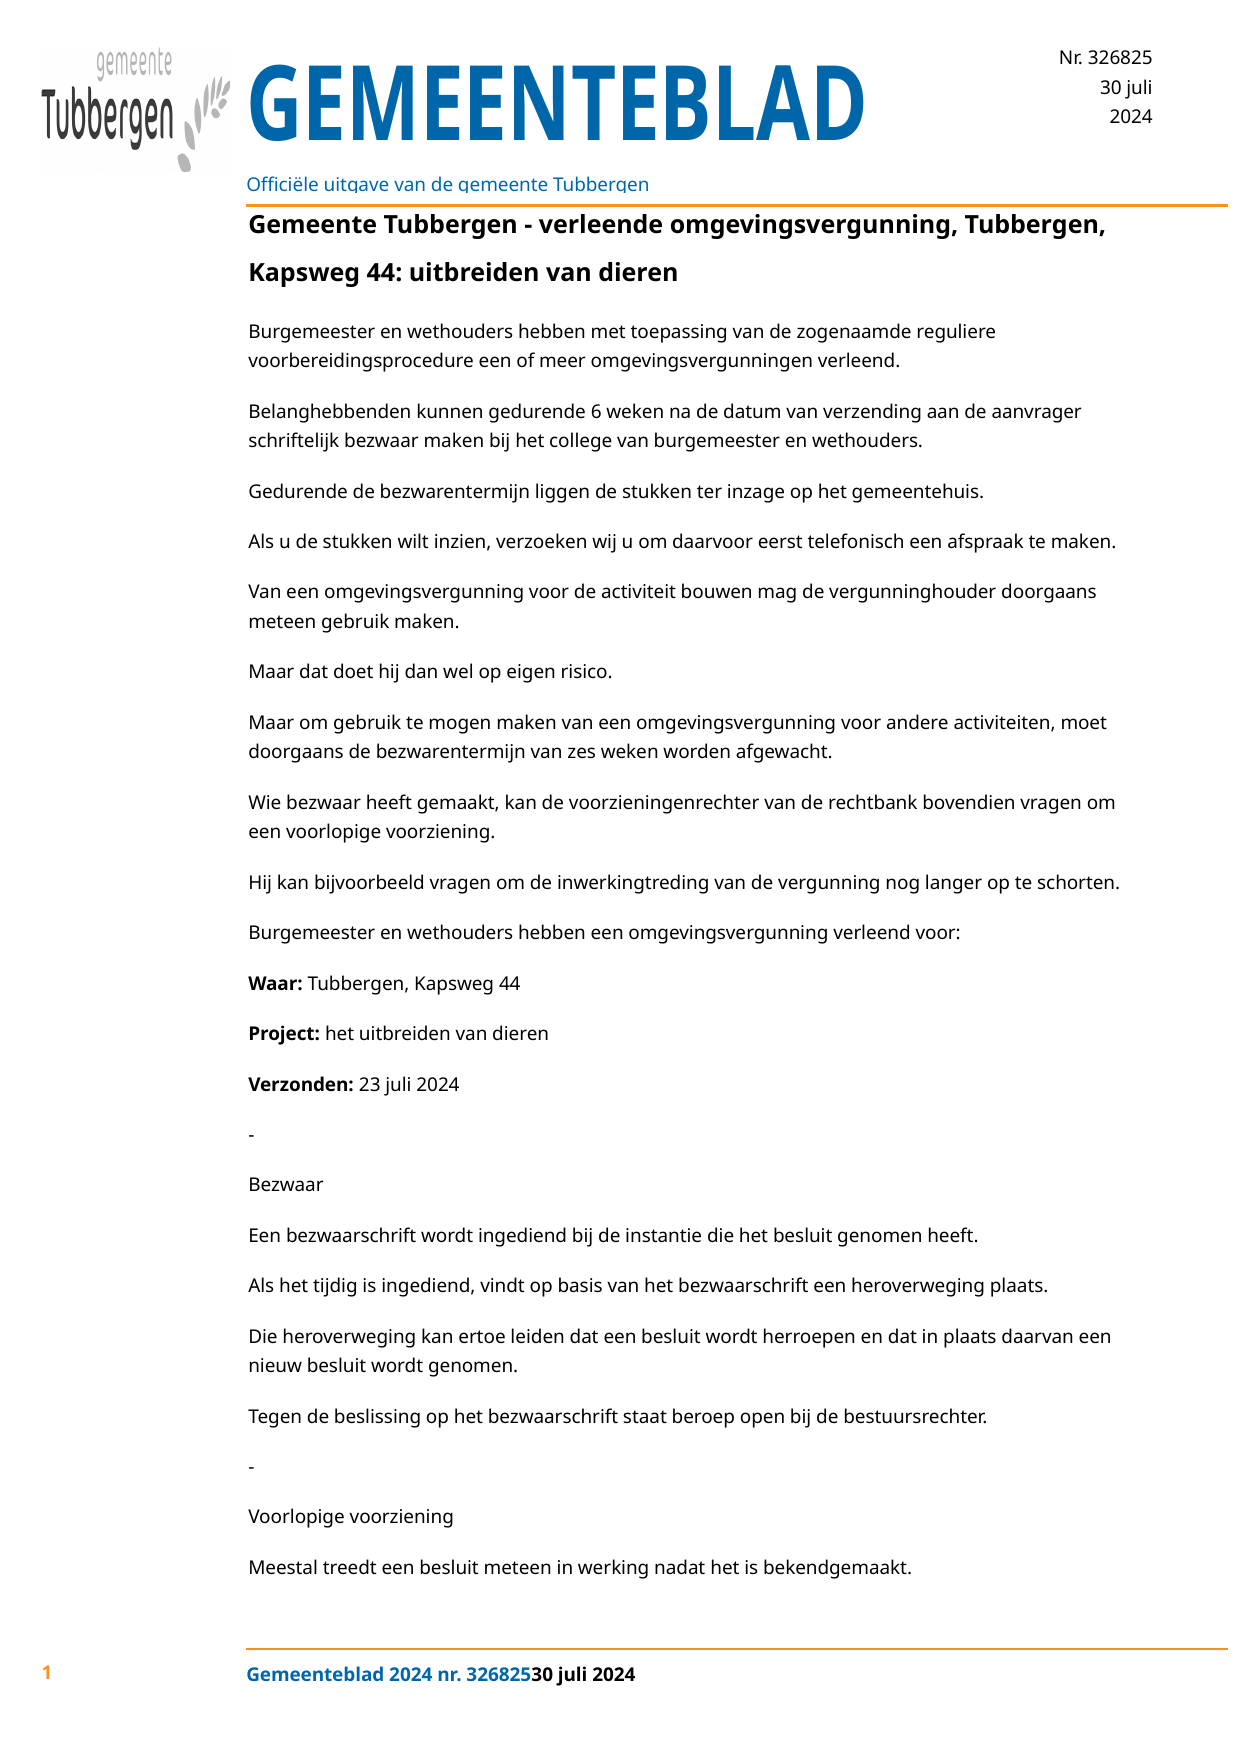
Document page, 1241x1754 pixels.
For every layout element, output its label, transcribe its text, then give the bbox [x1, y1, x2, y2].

text - [248, 1453, 1152, 1479]
text Gemeente Tubbergen - verleende omgevingsvergunning, Tubbergen, Kapsweg 44: uitbreiden van dieren [248, 207, 1152, 288]
text Waar: Tubbergen, Kapsweg 44 [248, 970, 1152, 996]
text Maar dat doet hij dan wel op eigen risico. [248, 659, 1152, 684]
text Tegen de beslissing op het bezwaarschrift staat beroep open bij de bestuursrechter. [248, 1403, 1152, 1429]
text Gedurende de bezwarentermijn liggen de stukken ter inzage op het gemeentehuis. [248, 478, 1152, 504]
text Een bezwaarschrift wordt ingediend bij de instantie die het besluit genomen heeft. [248, 1222, 1152, 1248]
text Belanghebbenden kunnen gedurende 6 weken na de datum van verzending aan de aanvrager schriftelijk bezwaar maken bij het college van burgemeester en wethouders. [248, 398, 1152, 453]
text Bezwaar [248, 1172, 1152, 1197]
text Wie bezwaar heeft gemaakt, kan de voorzieningenrechter van de rechtbank bovendien vragen om een voorlopige voorziening. [248, 789, 1152, 844]
text Hij kan bijvoorbeeld vragen om de inwerkingtreding van de vergunning nog langer op te schorten. [248, 869, 1152, 895]
text - [248, 1121, 1152, 1147]
text Voorlopige voorziening [248, 1504, 1152, 1529]
text Als u de stukken wilt inzien, verzoeken wij u om daarvoor eerst telefonisch een afspraak te maken. [248, 528, 1152, 554]
text Van een omgevingsvergunning voor de activiteit bouwen mag de vergunninghouder doorgaans meteen gebruik maken. [248, 579, 1152, 634]
text Verzonden: 23 juli 2024 [248, 1071, 1152, 1097]
text Maar om gebruik te mogen maken van een omgevingsvergunning voor andere activiteiten, moet doorgaans de bezwarentermijn van zes weken worden afgewacht. [248, 709, 1152, 764]
text Burgemeester en wethouders hebben met toepassing van de zogenaamde reguliere voorbereidingsprocedure een of meer omgevingsvergunningen verleend. [248, 318, 1152, 373]
text Project: het uitbreiden van dieren [248, 1020, 1152, 1046]
picture [41, 47, 231, 172]
text Burgemeester en wethouders hebben een omgevingsvergunning verleend voor: [248, 919, 1152, 945]
text Als het tijdig is ingediend, vindt op basis van het bezwaarschrift een heroverweging plaats. [248, 1272, 1152, 1298]
text Die heroverweging kan ertoe leiden dat een besluit wordt herroepen en dat in plaats daarvan een nieuw besluit wordt genomen. [248, 1323, 1152, 1378]
text Meestal treedt een besluit meteen in werking nadat het is bekendgemaakt. [248, 1554, 1152, 1580]
